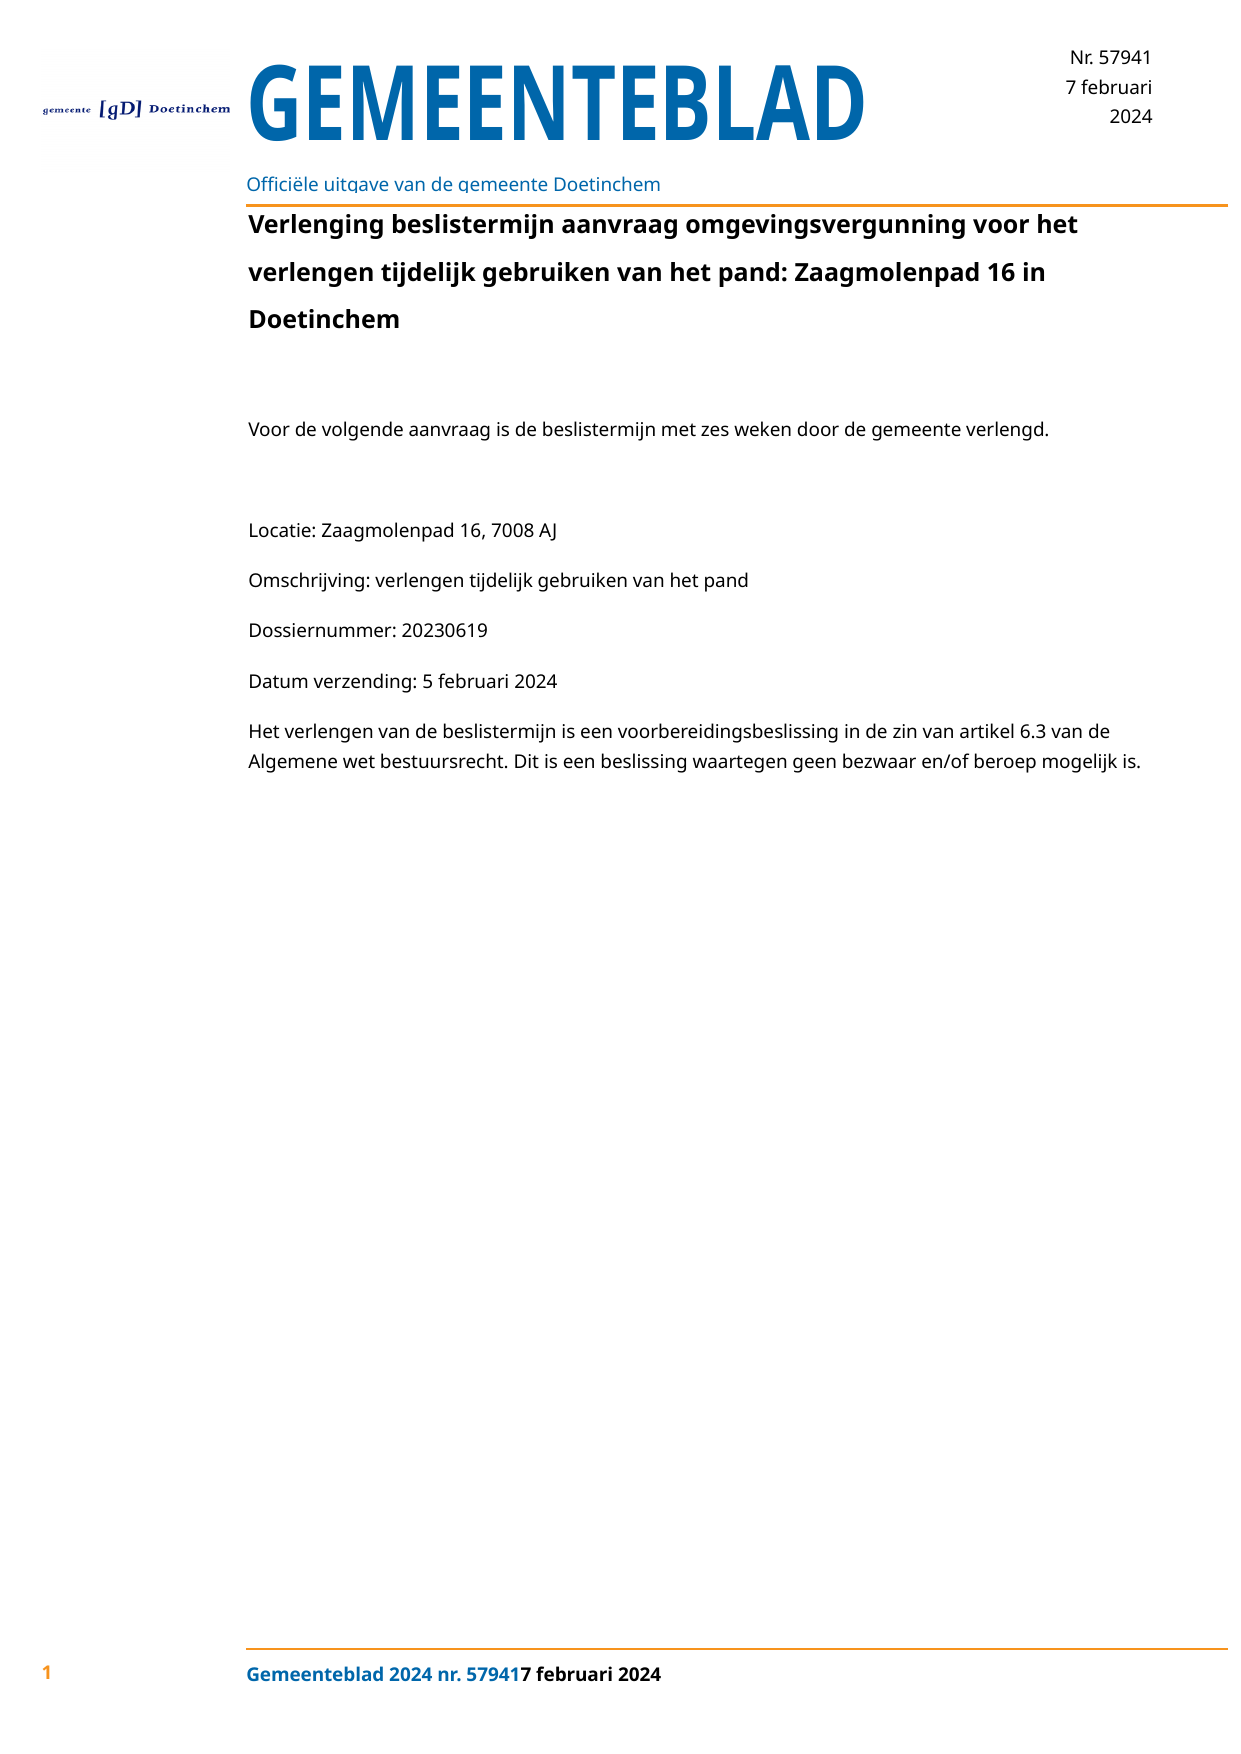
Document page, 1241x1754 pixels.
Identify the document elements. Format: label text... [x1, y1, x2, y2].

text Omschrijving: verlengen tijdelijk gebruiken van het pand [248, 567, 1152, 593]
text Verlenging beslistermijn aanvraag omgevingsvergunning voor het verlengen tijdelijk gebruiken van het pand: Zaagmolenpad 16 in Doetinchem [248, 207, 1152, 336]
text Het verlengen van de beslistermijn is een voorbereidingsbeslissing in de zin van artikel 6.3 van de Algemene wet bestuursrecht. Dit is een beslissing waartegen geen bezwaar en/of beroep mogelijk is. [248, 718, 1152, 774]
text Locatie: Zaagmolenpad 16, 7008 AJ [248, 517, 1152, 542]
text Datum verzending: 5 februari 2024 [248, 668, 1152, 694]
text Dossiernummer: 20230619 [248, 618, 1152, 643]
picture [41, 47, 231, 172]
text Voor de volgende aanvraag is de beslistermijn met zes weken door de gemeente verlengd. [248, 416, 1152, 442]
